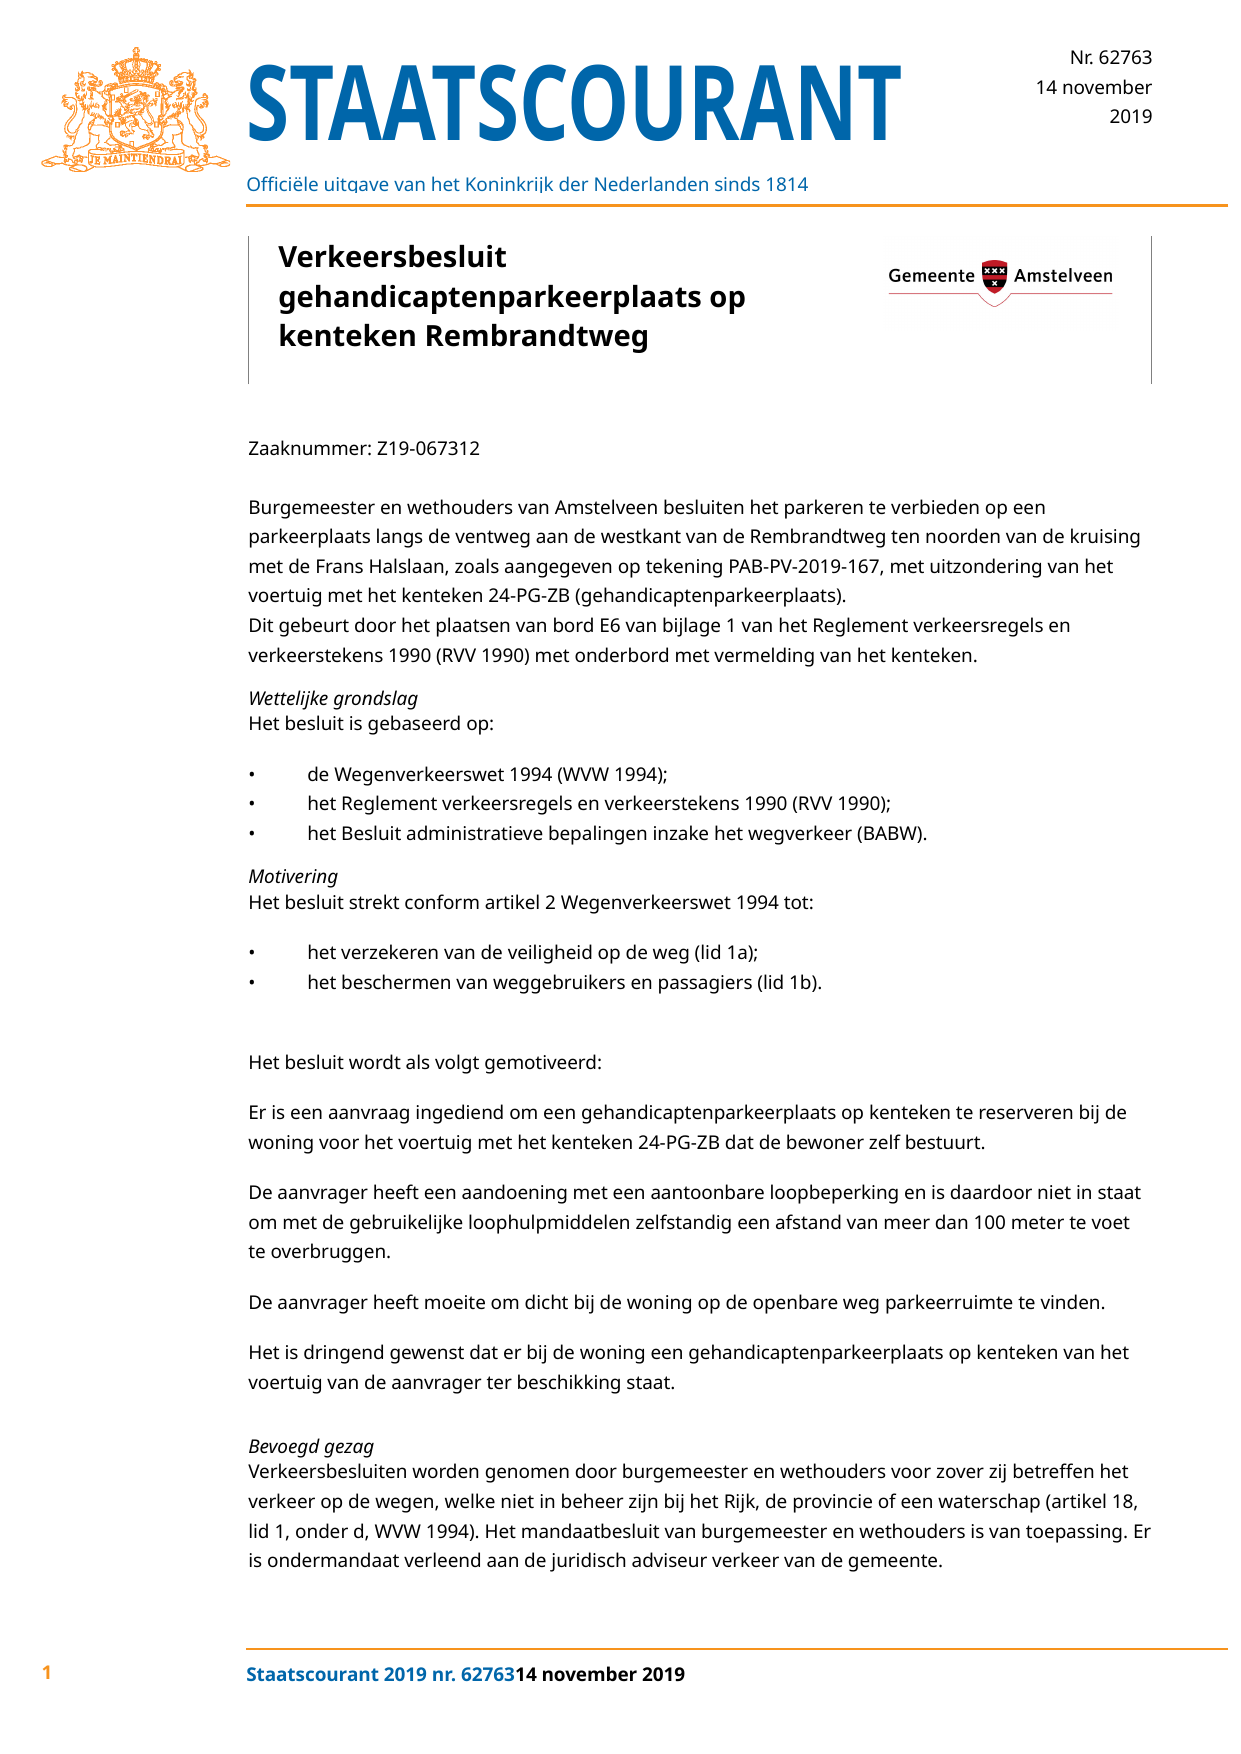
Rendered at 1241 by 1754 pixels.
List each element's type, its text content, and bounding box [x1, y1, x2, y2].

table_header Verkeersbesluit gehandicaptenparkeerplaats op kenteken Rembrandtweg [249, 236, 850, 384]
list de Wegenverkeerswet 1994 (WVW 1994); [248, 761, 1152, 787]
list het Besluit administratieve bepalingen inzake het wegverkeer (BABW). [248, 820, 1152, 846]
list het verzekeren van de veiligheid op de weg (lid 1a); [248, 939, 1152, 965]
picture [41, 47, 231, 172]
text De aanvrager heeft moeite om dicht bij de woning op de openbare weg parkeerruimte te vinden. [248, 1289, 1152, 1315]
text Zaaknummer: Z19-067312 [248, 435, 1152, 460]
text Er is een aanvraag ingediend om een gehandicaptenparkeerplaats op kenteken te reserveren bij de woning voor het voertuig met het kenteken 24-PG-ZB dat de bewoner zelf bestuurt. [248, 1099, 1152, 1155]
table_header [850, 236, 1151, 384]
text Het besluit is gebaseerd op: [248, 711, 1152, 736]
picture [882, 236, 1119, 331]
text Bevoegd gezag [248, 1433, 1152, 1459]
text Het besluit strekt conform artikel 2 Wegenverkeerswet 1994 tot: [248, 889, 1152, 915]
text Het besluit wordt als volgt gemotiveerd: [248, 1049, 1152, 1075]
text Dit gebeurt door het plaatsen van bord E6 van bijlage 1 van het Reglement verkeersregels en verkeerstekens 1990 (RVV 1990) met onderbord met vermelding van het kenteken. [248, 612, 1152, 667]
text De aanvrager heeft een aandoening met een aantoonbare loopbeperking en is daardoor niet in staat om met de gebruikelijke loophulpmiddelen zelfstandig een afstand van meer dan 100 meter te voet te overbruggen. [248, 1179, 1152, 1264]
list het Reglement verkeersregels en verkeerstekens 1990 (RVV 1990); [248, 791, 1152, 816]
text Burgemeester en wethouders van Amstelveen besluiten het parkeren te verbieden op een parkeerplaats langs de ventweg aan de westkant van de Rembrandtweg ten noorden van de kruising met de Frans Halslaan, zoals aangegeven op tekening PAB-PV-2019-167, met uitzondering van het voertuig met het kenteken 24-PG-ZB (gehandicaptenparkeerplaats). [248, 494, 1152, 608]
list het beschermen van weggebruikers en passagiers (lid 1b). [248, 969, 1152, 995]
text Wettelijke grondslag [248, 685, 1152, 711]
text Verkeersbesluiten worden genomen door burgemeester en wethouders voor zover zij betreffen het verkeer op de wegen, welke niet in beheer zijn bij het Rijk, de provincie of een waterschap (artikel 18, lid 1, onder d, WVW 1994). Het mandaatbesluit van burgemeester en wethouders is van toepassing. Er is ondermandaat verleend aan de juridisch adviseur verkeer van de gemeente. [248, 1459, 1152, 1573]
text Het is dringend gewenst dat er bij de woning een gehandicaptenparkeerplaats op kenteken van het voertuig van de aanvrager ter beschikking staat. [248, 1339, 1152, 1395]
text Motivering [248, 863, 1152, 889]
